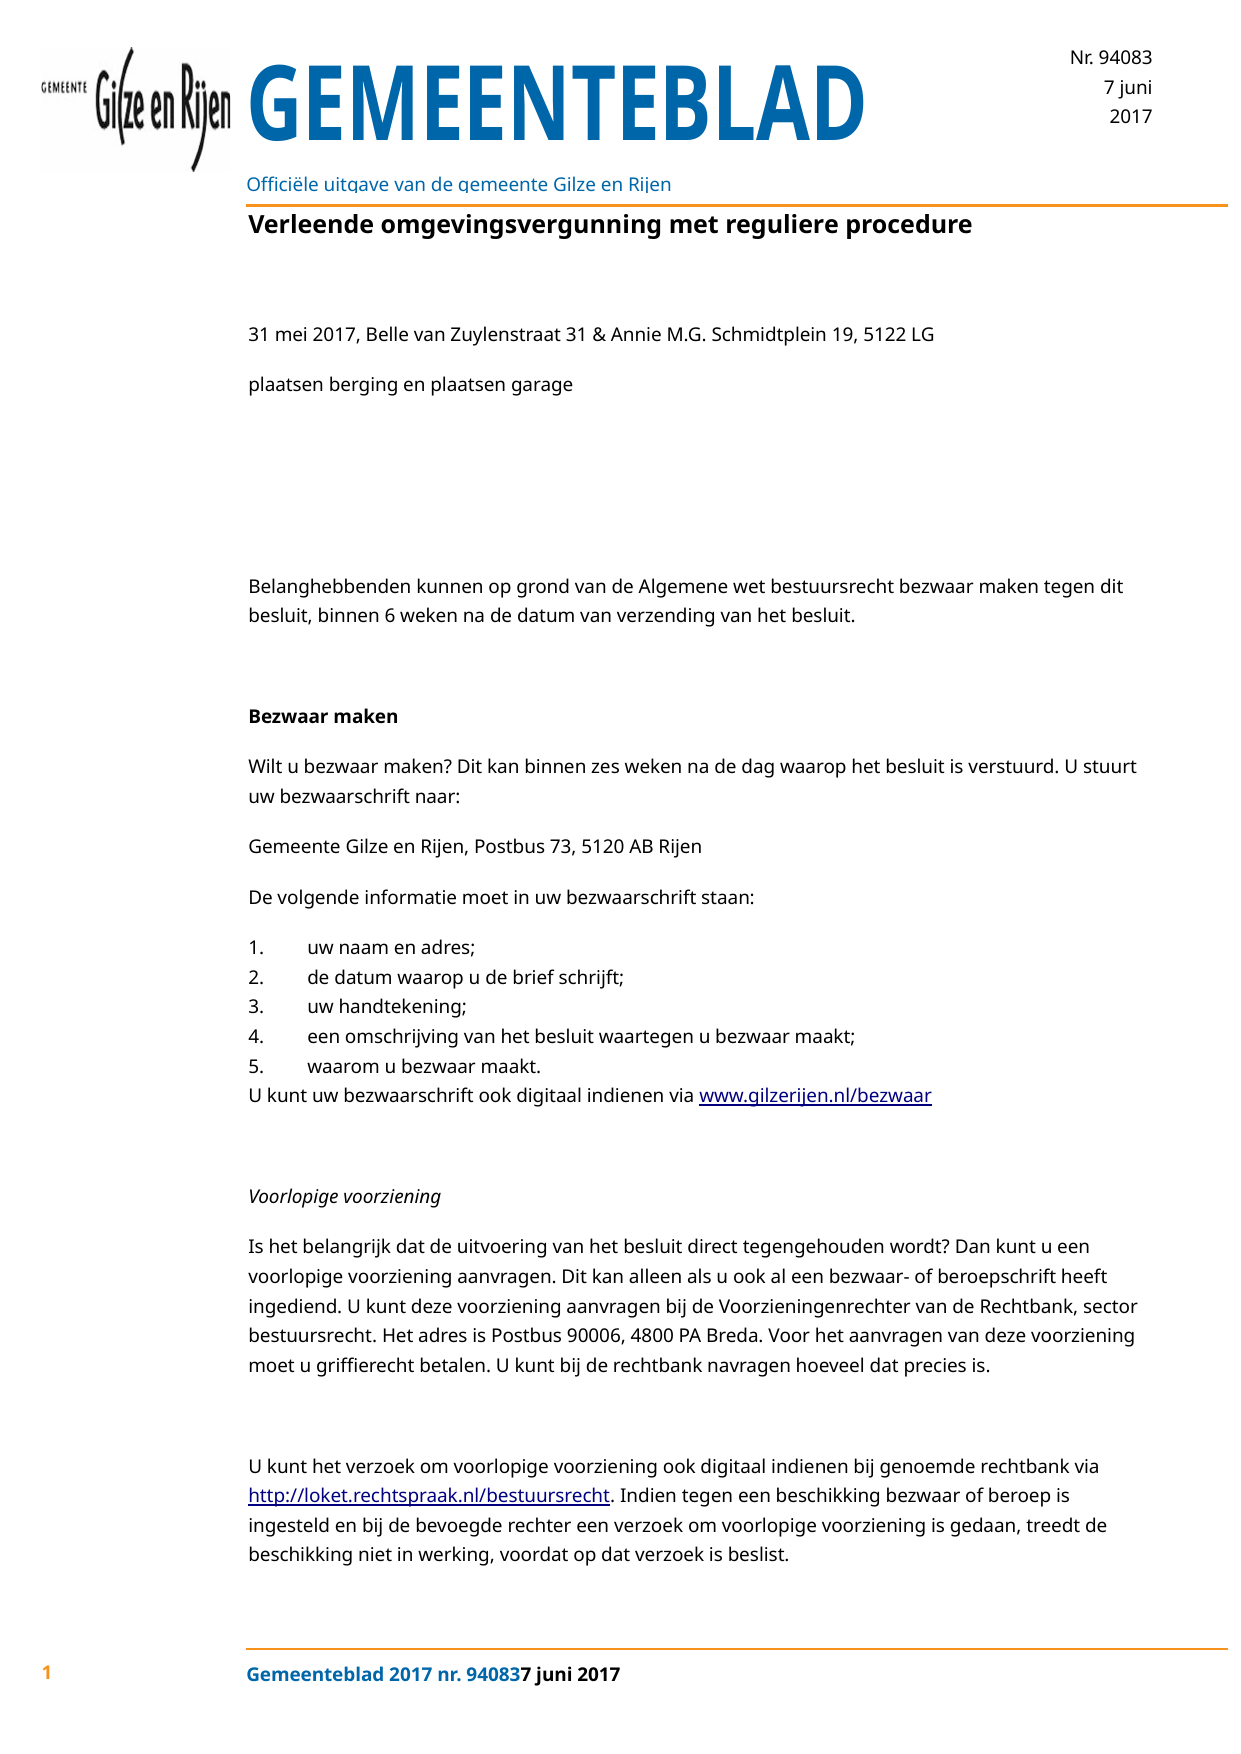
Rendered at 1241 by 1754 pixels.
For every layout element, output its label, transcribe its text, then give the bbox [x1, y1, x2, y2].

text 31 mei 2017, Belle van Zuylenstraat 31 & Annie M.G. Schmidtplein 19, 5122 LG [248, 321, 1152, 346]
text U kunt uw bezwaarschrift ook digitaal indienen via www.gilzerijen.nl/bezwaar [248, 1082, 1152, 1108]
text Belanghebbenden kunnen op grond van de Algemene wet bestuursrecht bezwaar maken tegen dit besluit, binnen 6 weken na de datum van verzending van het besluit. [248, 573, 1152, 628]
list uw naam en adres; [248, 934, 1152, 960]
text U kunt het verzoek om voorlopige voorziening ook digitaal indienen bij genoemde rechtbank via http://loket.rechtspraak.nl/bestuursrecht. Indien tegen een beschikking bezwaar of beroep is ingesteld en bij de bevoegde rechter een verzoek om voorlopige voorziening is gedaan, treedt de beschikking niet in werking, voordat op dat verzoek is beslist. [248, 1453, 1152, 1567]
list waarom u bezwaar maakt. [248, 1053, 1152, 1078]
text De volgende informatie moet in uw bezwaarschrift staan: [248, 884, 1152, 910]
text Wilt u bezwaar maken? Dit kan binnen zes weken na de dag waarop het besluit is verstuurd. U stuurt uw bezwaarschrift naar: [248, 754, 1152, 809]
picture [41, 47, 231, 172]
list uw handtekening; [248, 994, 1152, 1019]
text Is het belangrijk dat de uitvoering van het besluit direct tegengehouden wordt? Dan kunt u een voorlopige voorziening aanvragen. Dit kan alleen als u ook al een bezwaar- of beroepschrift heeft ingediend. U kunt deze voorziening aanvragen bij de Voorzieningenrechter van de Rechtbank, sector bestuursrecht. Het adres is Postbus 90006, 4800 PA Breda. Voor het aanvragen van deze voorziening moet u griffierecht betalen. U kunt bij de rechtbank navragen hoeveel dat precies is. [248, 1234, 1152, 1378]
text plaatsen berging en plaatsen garage [248, 371, 1152, 397]
text Voorlopige voorziening [248, 1183, 1152, 1209]
text Verleende omgevingsvergunning met reguliere procedure [248, 207, 1152, 241]
list een omschrijving van het besluit waartegen u bezwaar maakt; [248, 1023, 1152, 1049]
text Bezwaar maken [248, 703, 1152, 729]
text Gemeente Gilze en Rijen, Postbus 73, 5120 AB Rijen [248, 834, 1152, 859]
list de datum waarop u de brief schrijft; [248, 964, 1152, 990]
